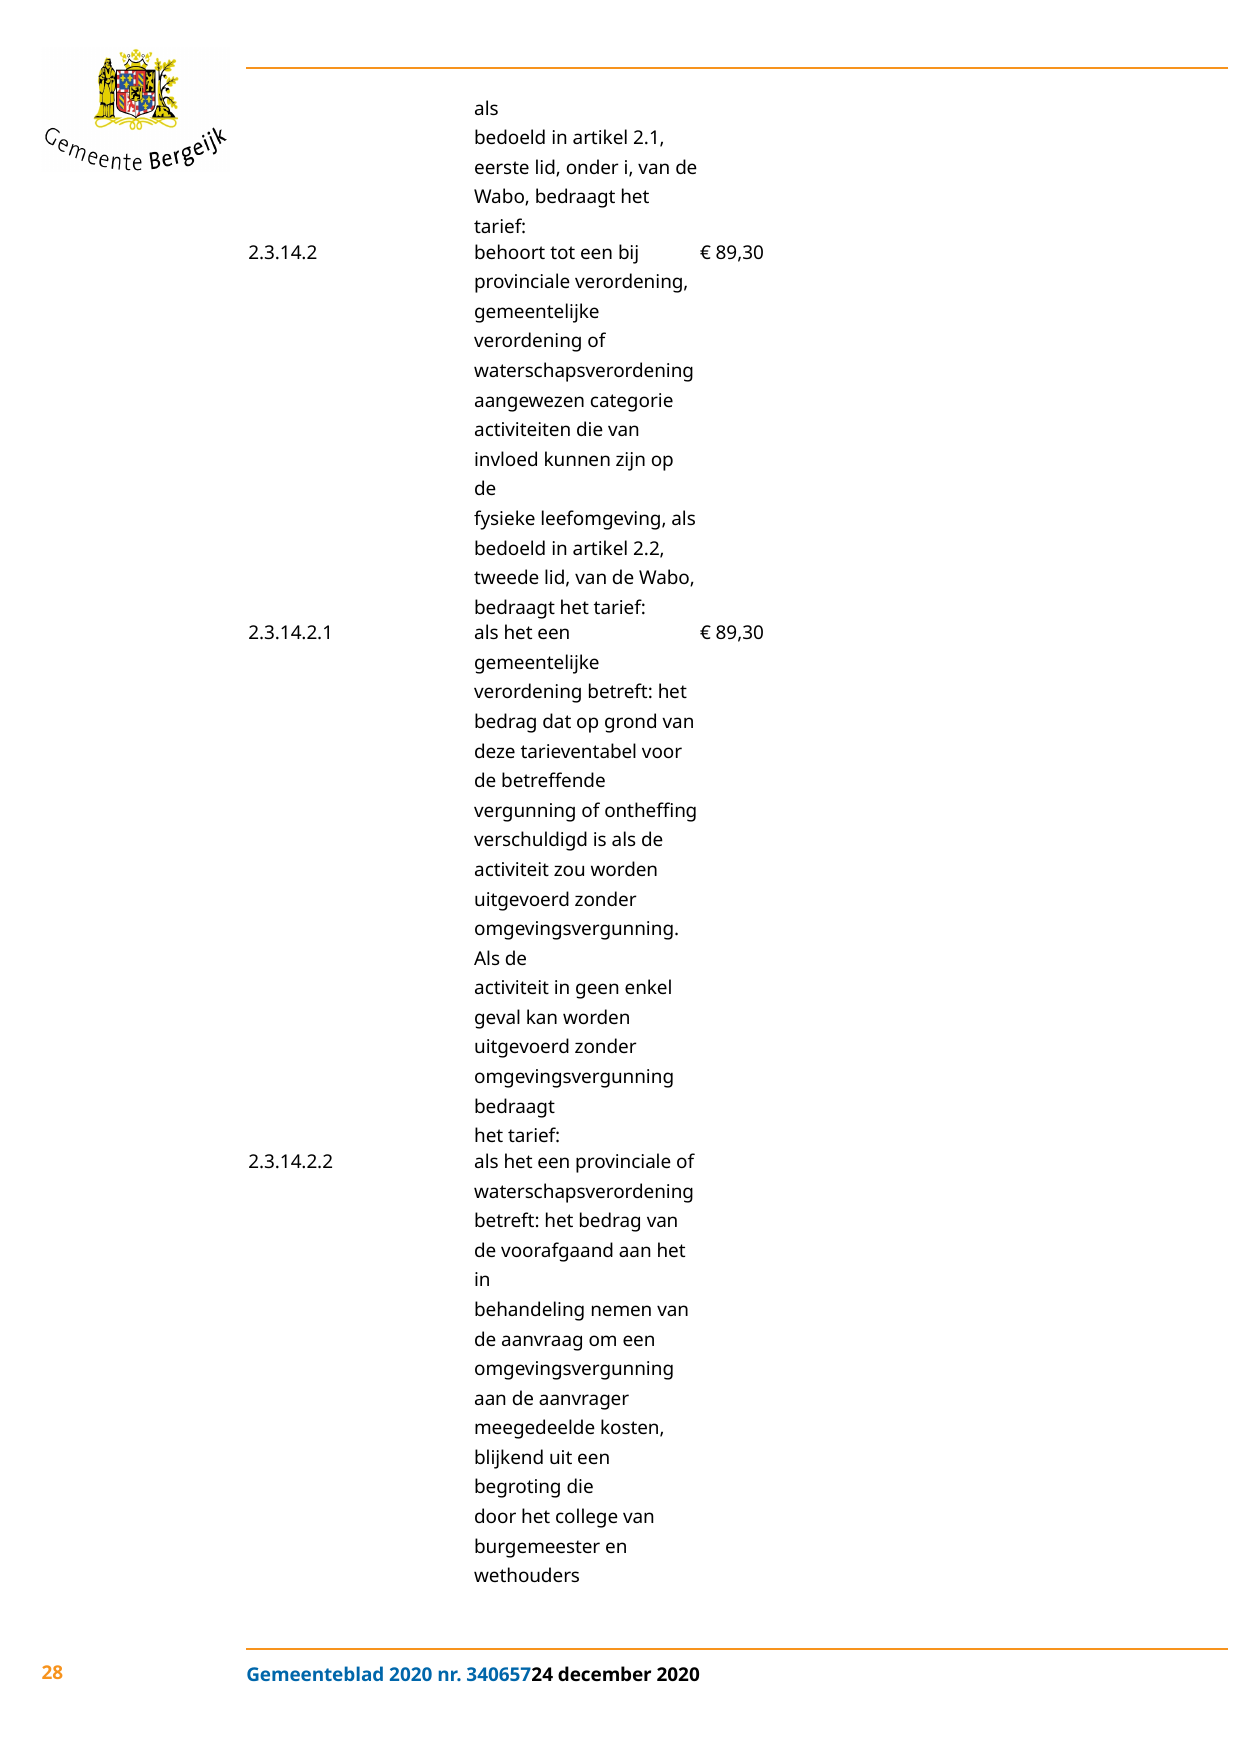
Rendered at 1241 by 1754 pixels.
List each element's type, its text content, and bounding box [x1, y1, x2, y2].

table_cell 2.3.14.2.2 [248, 1148, 474, 1588]
table_cell [926, 1148, 1152, 1588]
table_cell [926, 95, 1152, 239]
table_cell € 89,30 [700, 620, 926, 1148]
table_cell als het een gemeentelijke verordening betreft: het bedrag dat op grond van deze tarieventabel voor de betreffende vergunning of ontheffing verschuldigd is als de activiteit zou worden uitgevoerd zonder omgevingsvergunning. Als de activiteit in geen enkel geval kan worden uitgevoerd zonder omgevingsvergunning bedraagt het tarief: [474, 620, 700, 1148]
table_cell [926, 620, 1152, 1148]
table_cell 2.3.14.2 [248, 239, 474, 619]
table_cell als het een provinciale of waterschapsverordening betreft: het bedrag van de voorafgaand aan het in behandeling nemen van de aanvraag om een omgevingsvergunning aan de aanvrager meegedeelde kosten, blijkend uit een begroting die door het college van burgemeester en wethouders [474, 1148, 700, 1588]
table_cell [926, 239, 1152, 619]
table_cell [248, 95, 474, 239]
table_cell [700, 1148, 926, 1588]
table_cell behoort tot een bij provinciale verordening, gemeentelijke verordening of waterschapsverordening aangewezen categorie activiteiten die van invloed kunnen zijn op de fysieke leefomgeving, als bedoeld in artikel 2.2, tweede lid, van de Wabo, bedraagt het tarief: [474, 239, 700, 619]
table_cell [700, 95, 926, 239]
picture [41, 47, 231, 172]
table_cell als bedoeld in artikel 2.1, eerste lid, onder i, van de Wabo, bedraagt het tarief: [474, 95, 700, 239]
table_cell € 89,30 [700, 239, 926, 619]
table_cell 2.3.14.2.1 [248, 620, 474, 1148]
